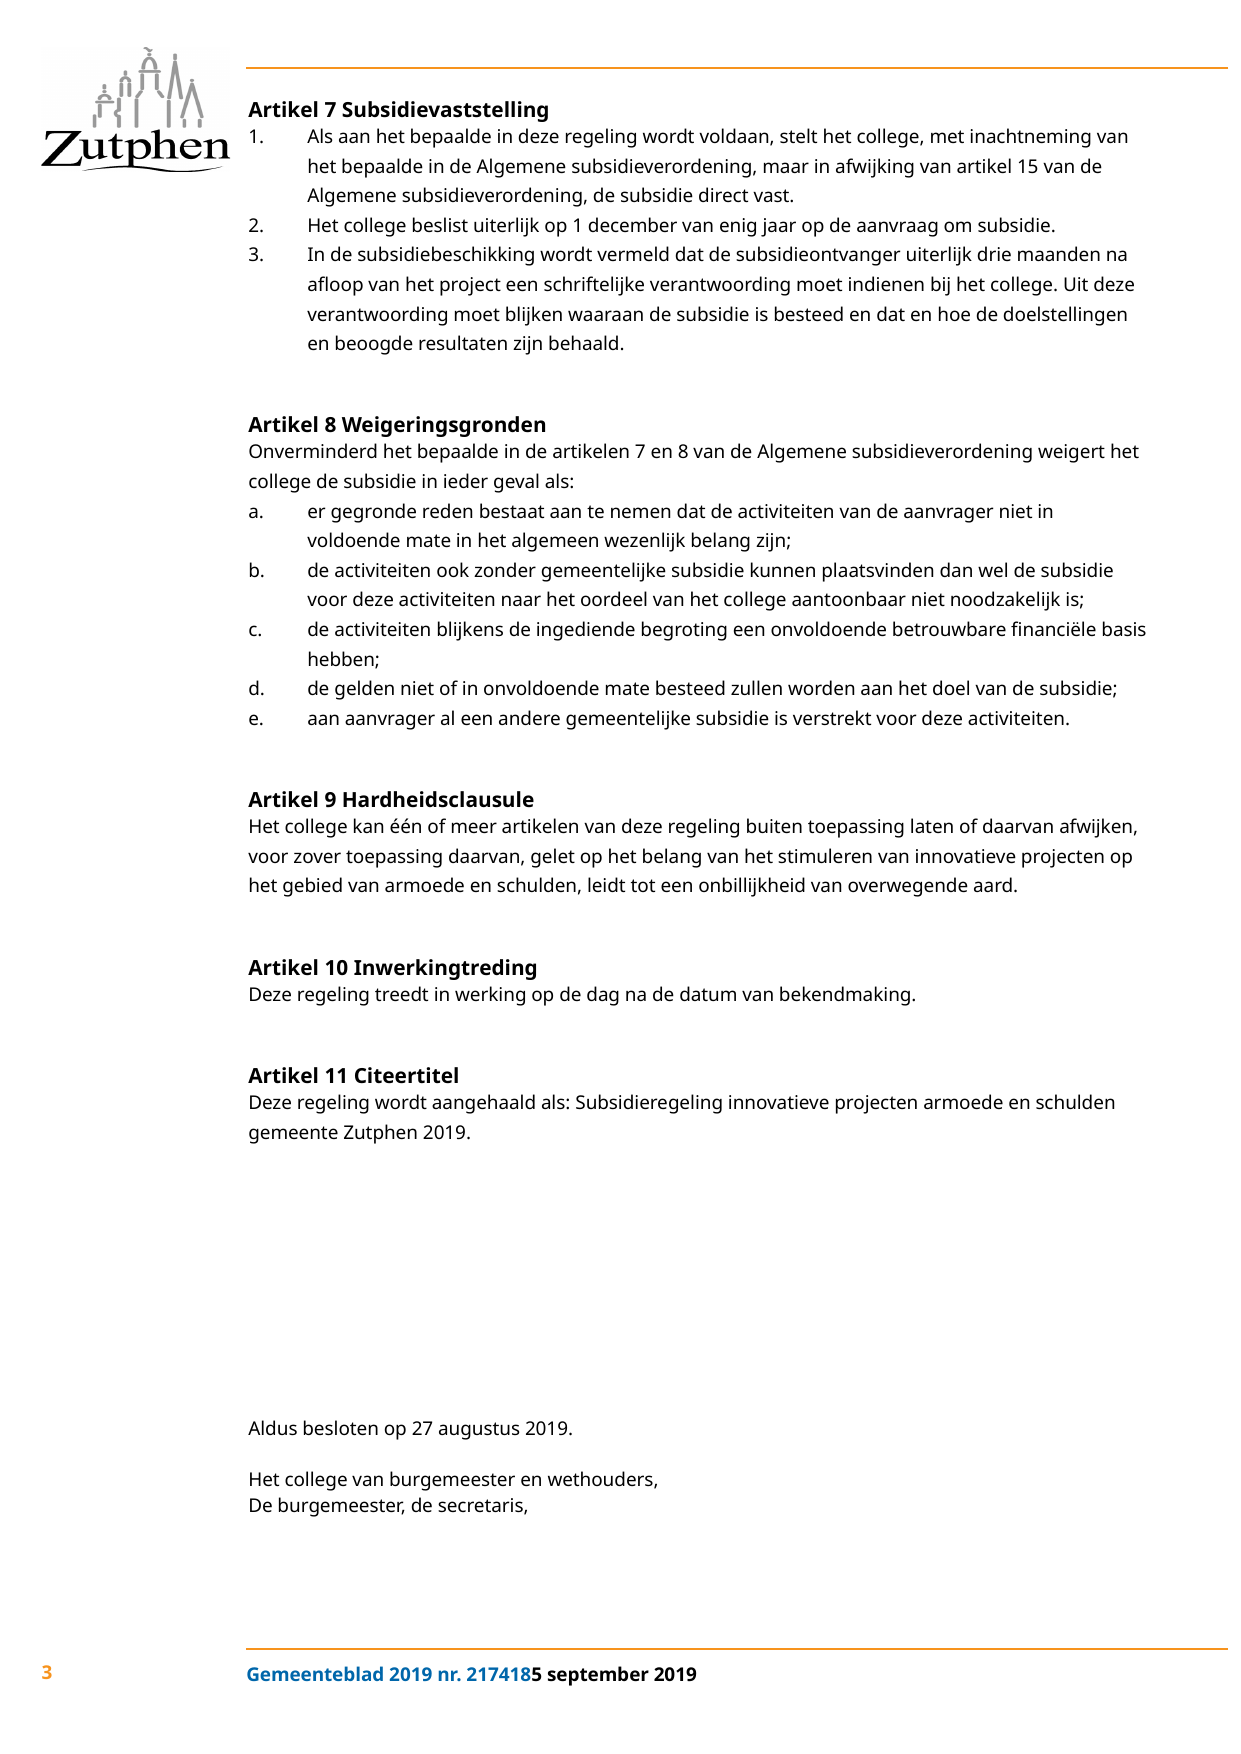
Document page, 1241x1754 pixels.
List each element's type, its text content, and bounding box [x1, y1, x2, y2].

list Het college beslist uiterlijk op 1 december van enig jaar op de aanvraag om subsidie. [248, 212, 1152, 238]
text Artikel 7 Subsidievaststelling [248, 95, 1152, 123]
text De burgemeester, de secretaris, [248, 1492, 1152, 1518]
text Aldus besloten op 27 augustus 2019. [248, 1415, 1152, 1441]
picture [41, 47, 231, 172]
list er gegronde reden bestaat aan te nemen dat de activiteiten van de aanvrager niet in voldoende mate in het algemeen wezenlijk belang zijn; [248, 498, 1152, 553]
text Artikel 9 Hardheidsclausule [248, 785, 1152, 813]
list de gelden niet of in onvoldoende mate besteed zullen worden aan het doel van de subsidie; [248, 675, 1152, 701]
list de activiteiten blijkens de ingediende begroting een onvoldoende betrouwbare financiële basis hebben; [248, 616, 1152, 672]
text Artikel 8 Weigeringsgronden [248, 410, 1152, 439]
list In de subsidiebeschikking wordt vermeld dat de subsidieontvanger uiterlijk drie maanden na afloop van het project een schriftelijke verantwoording moet indienen bij het college. Uit deze verantwoording moet blijken waaraan de subsidie is besteed en dat en hoe de doelstellingen en beoogde resultaten zijn behaald. [248, 242, 1152, 356]
text Onverminderd het bepaalde in de artikelen 7 en 8 van de Algemene subsidieverordening weigert het college de subsidie in ieder geval als: [248, 439, 1152, 494]
list aan aanvrager al een andere gemeentelijke subsidie is verstrekt voor deze activiteiten. [248, 705, 1152, 731]
text Deze regeling wordt aangehaald als: Subsidieregeling innovatieve projecten armoede en schulden gemeente Zutphen 2019. [248, 1089, 1152, 1145]
list de activiteiten ook zonder gemeentelijke subsidie kunnen plaatsvinden dan wel de subsidie voor deze activiteiten naar het oordeel van het college aantoonbaar niet noodzakelijk is; [248, 557, 1152, 612]
text Artikel 10 Inwerkingtreding [248, 953, 1152, 981]
list Als aan het bepaalde in deze regeling wordt voldaan, stelt het college, met inachtneming van het bepaalde in de Algemene subsidieverordening, maar in afwijking van artikel 15 van de Algemene subsidieverordening, de subsidie direct vast. [248, 123, 1152, 208]
text Deze regeling treedt in werking op de dag na de datum van bekendmaking. [248, 981, 1152, 1007]
text Artikel 11 Citeertitel [248, 1061, 1152, 1089]
text Het college van burgemeester en wethouders, [248, 1466, 1152, 1492]
text Het college kan één of meer artikelen van deze regeling buiten toepassing laten of daarvan afwijken, voor zover toepassing daarvan, gelet op het belang van het stimuleren van innovatieve projecten op het gebied van armoede en schulden, leidt tot een onbillijkheid van overwegende aard. [248, 813, 1152, 898]
